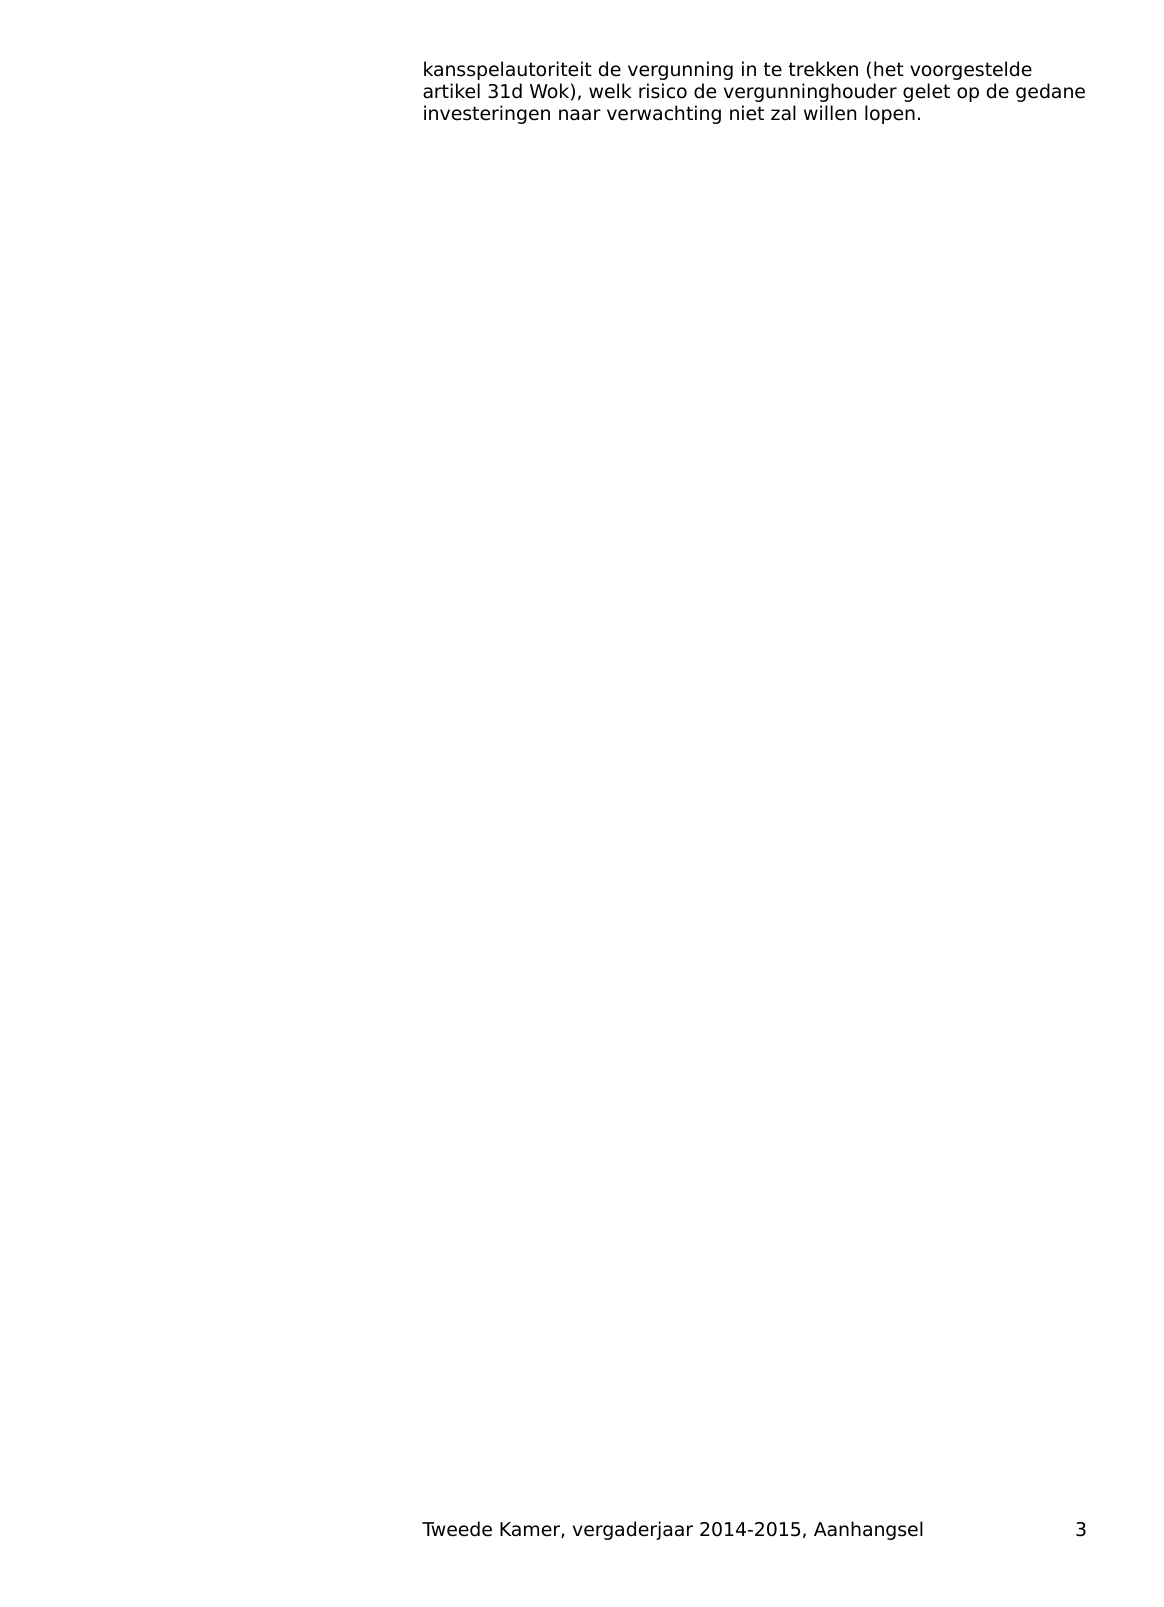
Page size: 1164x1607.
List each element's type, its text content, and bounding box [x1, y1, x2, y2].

text kansspelautoriteit de vergunning in te trekken (het voorgestelde artikel 31d Wok), welk risico de vergunninghouder gelet op de gedane investeringen naar verwachting niet zal willen lopen. [422, 59, 1087, 125]
